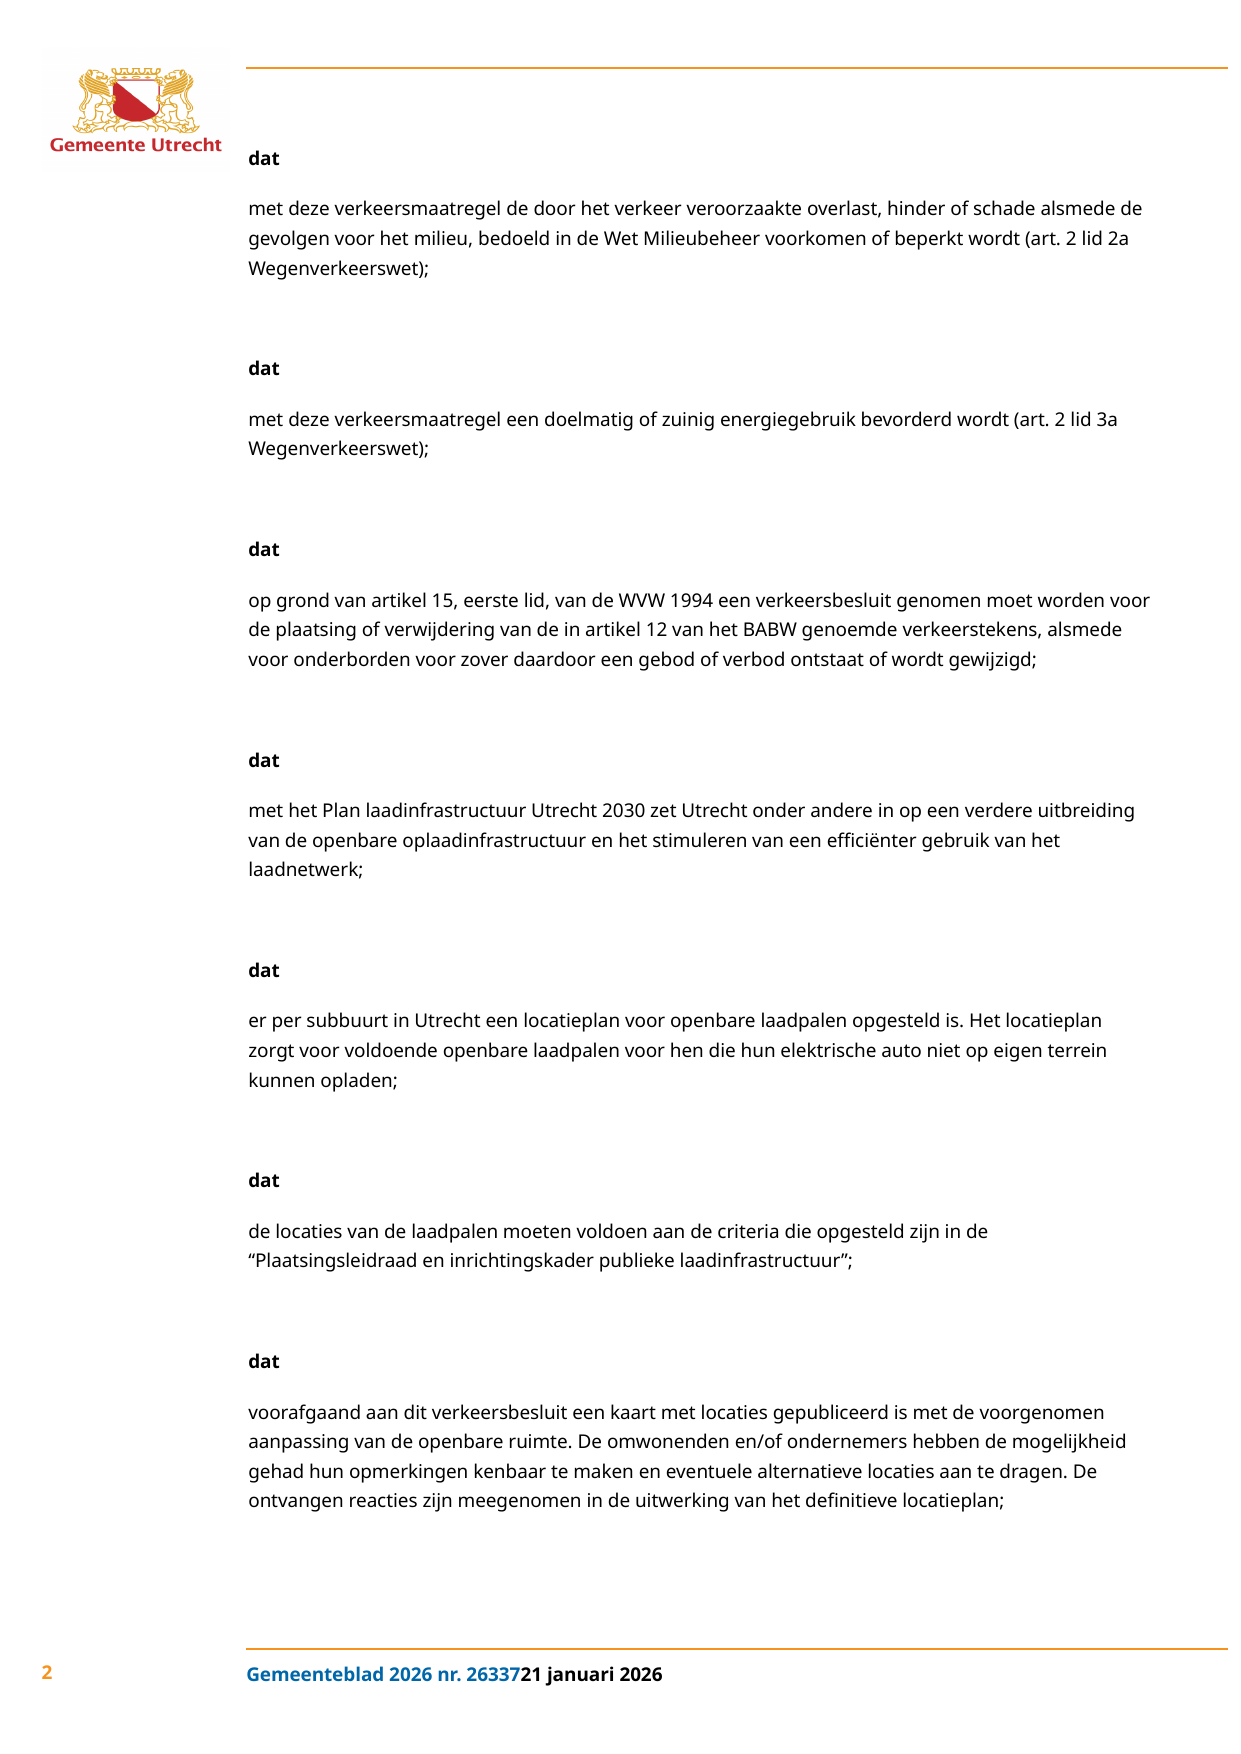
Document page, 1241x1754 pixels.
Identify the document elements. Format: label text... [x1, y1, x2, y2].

text er per subbuurt in Utrecht een locatieplan voor openbare laadpalen opgesteld is. Het locatieplan zorgt voor voldoende openbare laadpalen voor hen die hun elektrische auto niet op eigen terrein kunnen opladen; [248, 1008, 1152, 1093]
text met deze verkeersmaatregel een doelmatig of zuinig energiegebruik bevorderd wordt (art. 2 lid 3a Wegenverkeerswet); [248, 406, 1152, 461]
text met deze verkeersmaatregel de door het verkeer veroorzaakte overlast, hinder of schade alsmede de gevolgen voor het milieu, bedoeld in de Wet Milieubeheer voorkomen of beperkt wordt (art. 2 lid 2a Wegenverkeerswet); [248, 196, 1152, 281]
text dat [248, 747, 1152, 773]
text op grond van artikel 15, eerste lid, van de WVW 1994 een verkeersbesluit genomen moet worden voor de plaatsing of verwijdering van de in artikel 12 van het BABW genoemde verkeerstekens, alsmede voor onderborden voor zover daardoor een gebod of verbod ontstaat of wordt gewijzigd; [248, 587, 1152, 672]
text met het Plan laadinfrastructuur Utrecht 2030 zet Utrecht onder andere in op een verdere uitbreiding van de openbare oplaadinfrastructuur en het stimuleren van een efficiënter gebruik van het laadnetwerk; [248, 797, 1152, 882]
text dat [248, 1168, 1152, 1193]
text dat [248, 1348, 1152, 1374]
text dat [248, 145, 1152, 171]
picture [41, 47, 231, 172]
text voorafgaand aan dit verkeersbesluit een kaart met locaties gepubliceerd is met de voorgenomen aanpassing van de openbare ruimte. De omwonenden en/of ondernemers hebben de mogelijkheid gehad hun opmerkingen kenbaar te maken en eventuele alternatieve locaties aan te dragen. De ontvangen reacties zijn meegenomen in de uitwerking van het definitieve locatieplan; [248, 1399, 1152, 1513]
text dat [248, 356, 1152, 381]
text dat [248, 957, 1152, 983]
text dat [248, 536, 1152, 562]
text de locaties van de laadpalen moeten voldoen aan de criteria die opgesteld zijn in de “Plaatsingsleidraad en inrichtingskader publieke laadinfrastructuur”; [248, 1218, 1152, 1273]
